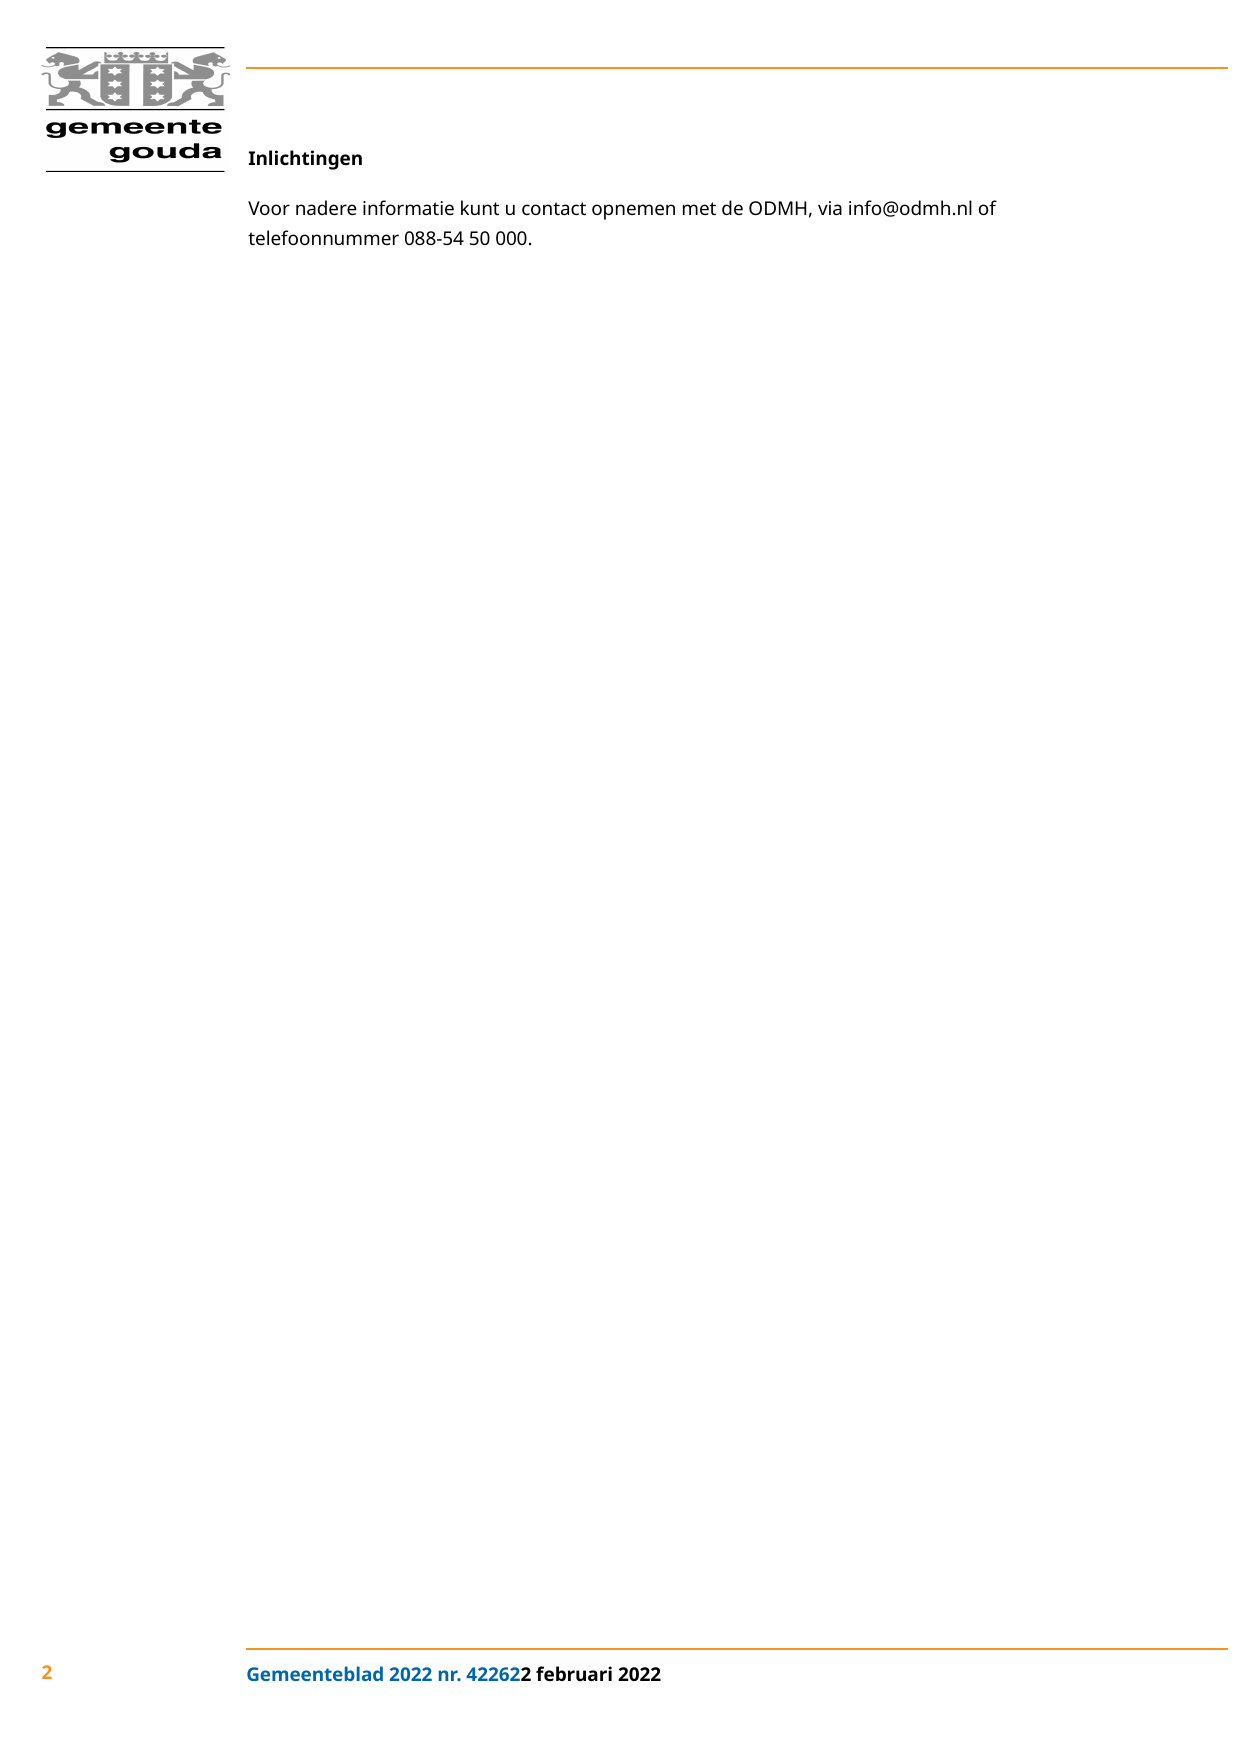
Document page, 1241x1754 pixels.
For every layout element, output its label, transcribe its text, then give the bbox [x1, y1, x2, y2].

text Inlichtingen [248, 145, 1152, 171]
picture [41, 47, 231, 172]
text Voor nadere informatie kunt u contact opnemen met de ODMH, via info@odmh.nl of telefoonnummer 088-54 50 000. [248, 196, 1152, 251]
